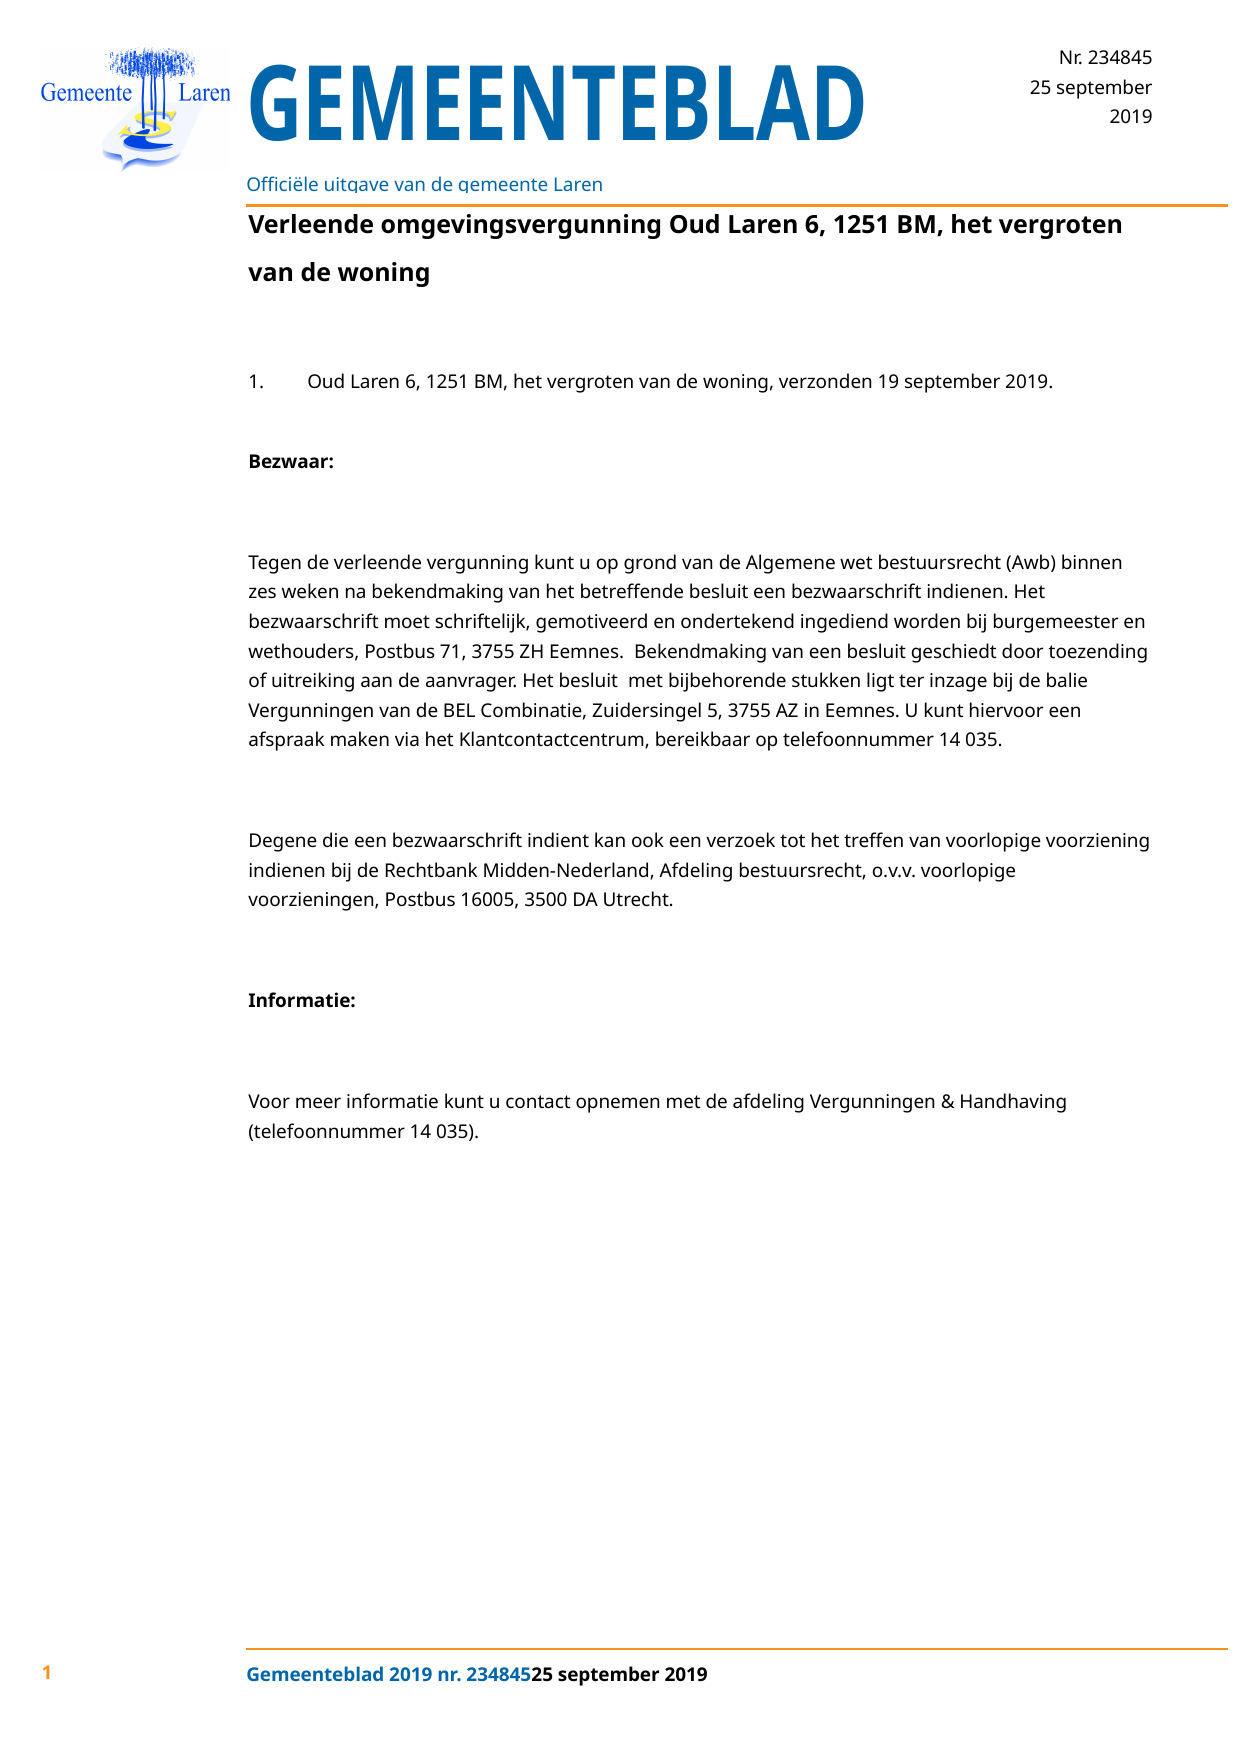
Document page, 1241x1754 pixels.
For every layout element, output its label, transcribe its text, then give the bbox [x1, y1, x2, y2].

text Bezwaar: [248, 448, 1152, 474]
list Oud Laren 6, 1251 BM, het vergroten van de woning, verzonden 19 september 2019. [248, 368, 1152, 394]
picture [41, 47, 231, 172]
text Verleende omgevingsvergunning Oud Laren 6, 1251 BM, het vergroten van de woning [248, 207, 1152, 288]
text Voor meer informatie kunt u contact opnemen met de afdeling Vergunningen & Handhaving (telefoonnummer 14 035). [248, 1088, 1152, 1144]
text Informatie: [248, 987, 1152, 1013]
text Degene die een bezwaarschrift indient kan ook een verzoek tot het treffen van voorlopige voorziening indienen bij de Rechtbank Midden-Nederland, Afdeling bestuursrecht, o.v.v. voorlopige voorzieningen, Postbus 16005, 3500 DA Utrecht. [248, 827, 1152, 912]
text Tegen de verleende vergunning kunt u op grond van de Algemene wet bestuursrecht (Awb) binnen zes weken na bekendmaking van het betreffende besluit een bezwaarschrift indienen. Het bezwaarschrift moet schriftelijk, gemotiveerd en ondertekend ingediend worden bij burgemeester en wethouders, Postbus 71, 3755 ZH Eemnes. Bekendmaking van een besluit geschiedt door toezending of uitreiking aan de aanvrager. Het besluit met bijbehorende stukken ligt ter inzage bij de balie Vergunningen van de BEL Combinatie, Zuidersingel 5, 3755 AZ in Eemnes. U kunt hiervoor een afspraak maken via het Klantcontactcentrum, bereikbaar op telefoonnummer 14 035. [248, 549, 1152, 752]
